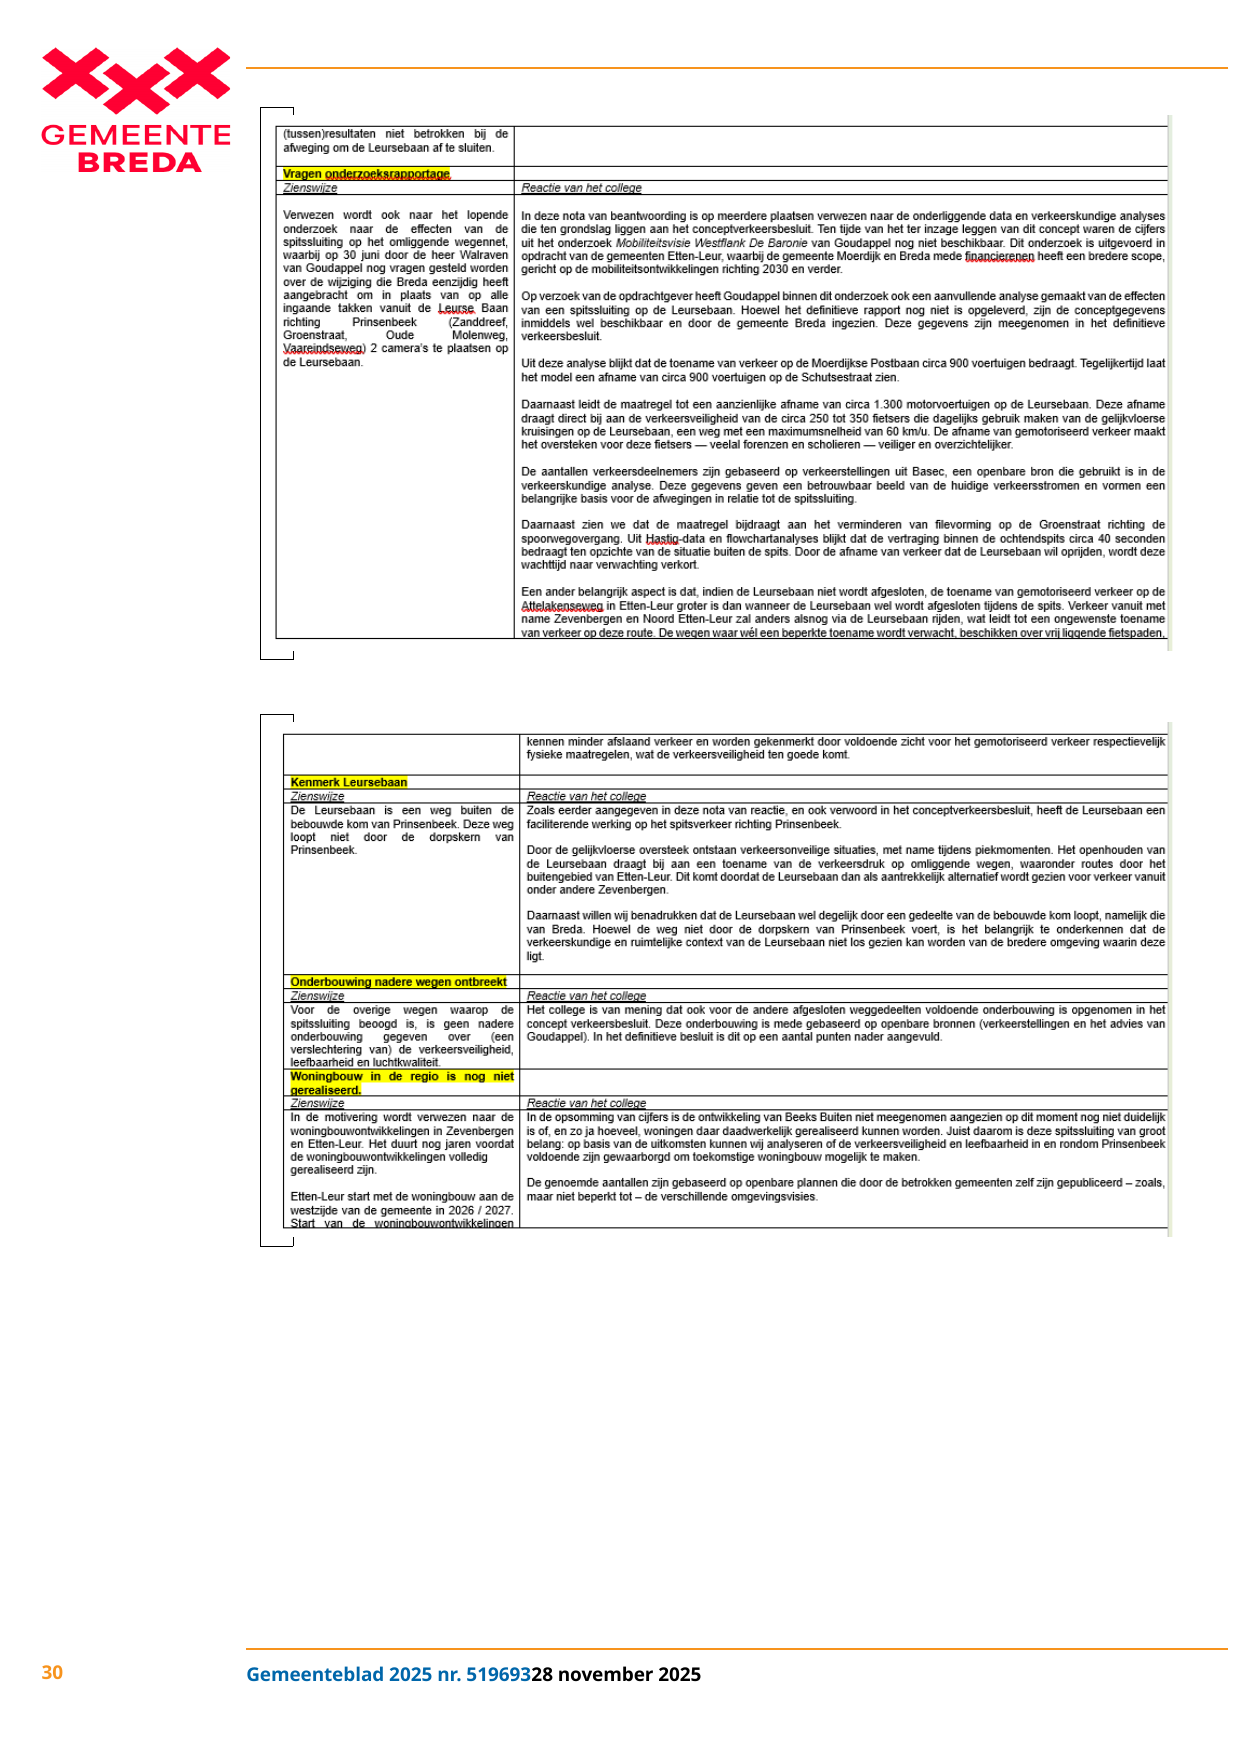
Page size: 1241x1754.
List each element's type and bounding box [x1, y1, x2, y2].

picture [268, 722, 1173, 1237]
picture [268, 115, 1173, 651]
picture [41, 47, 231, 172]
